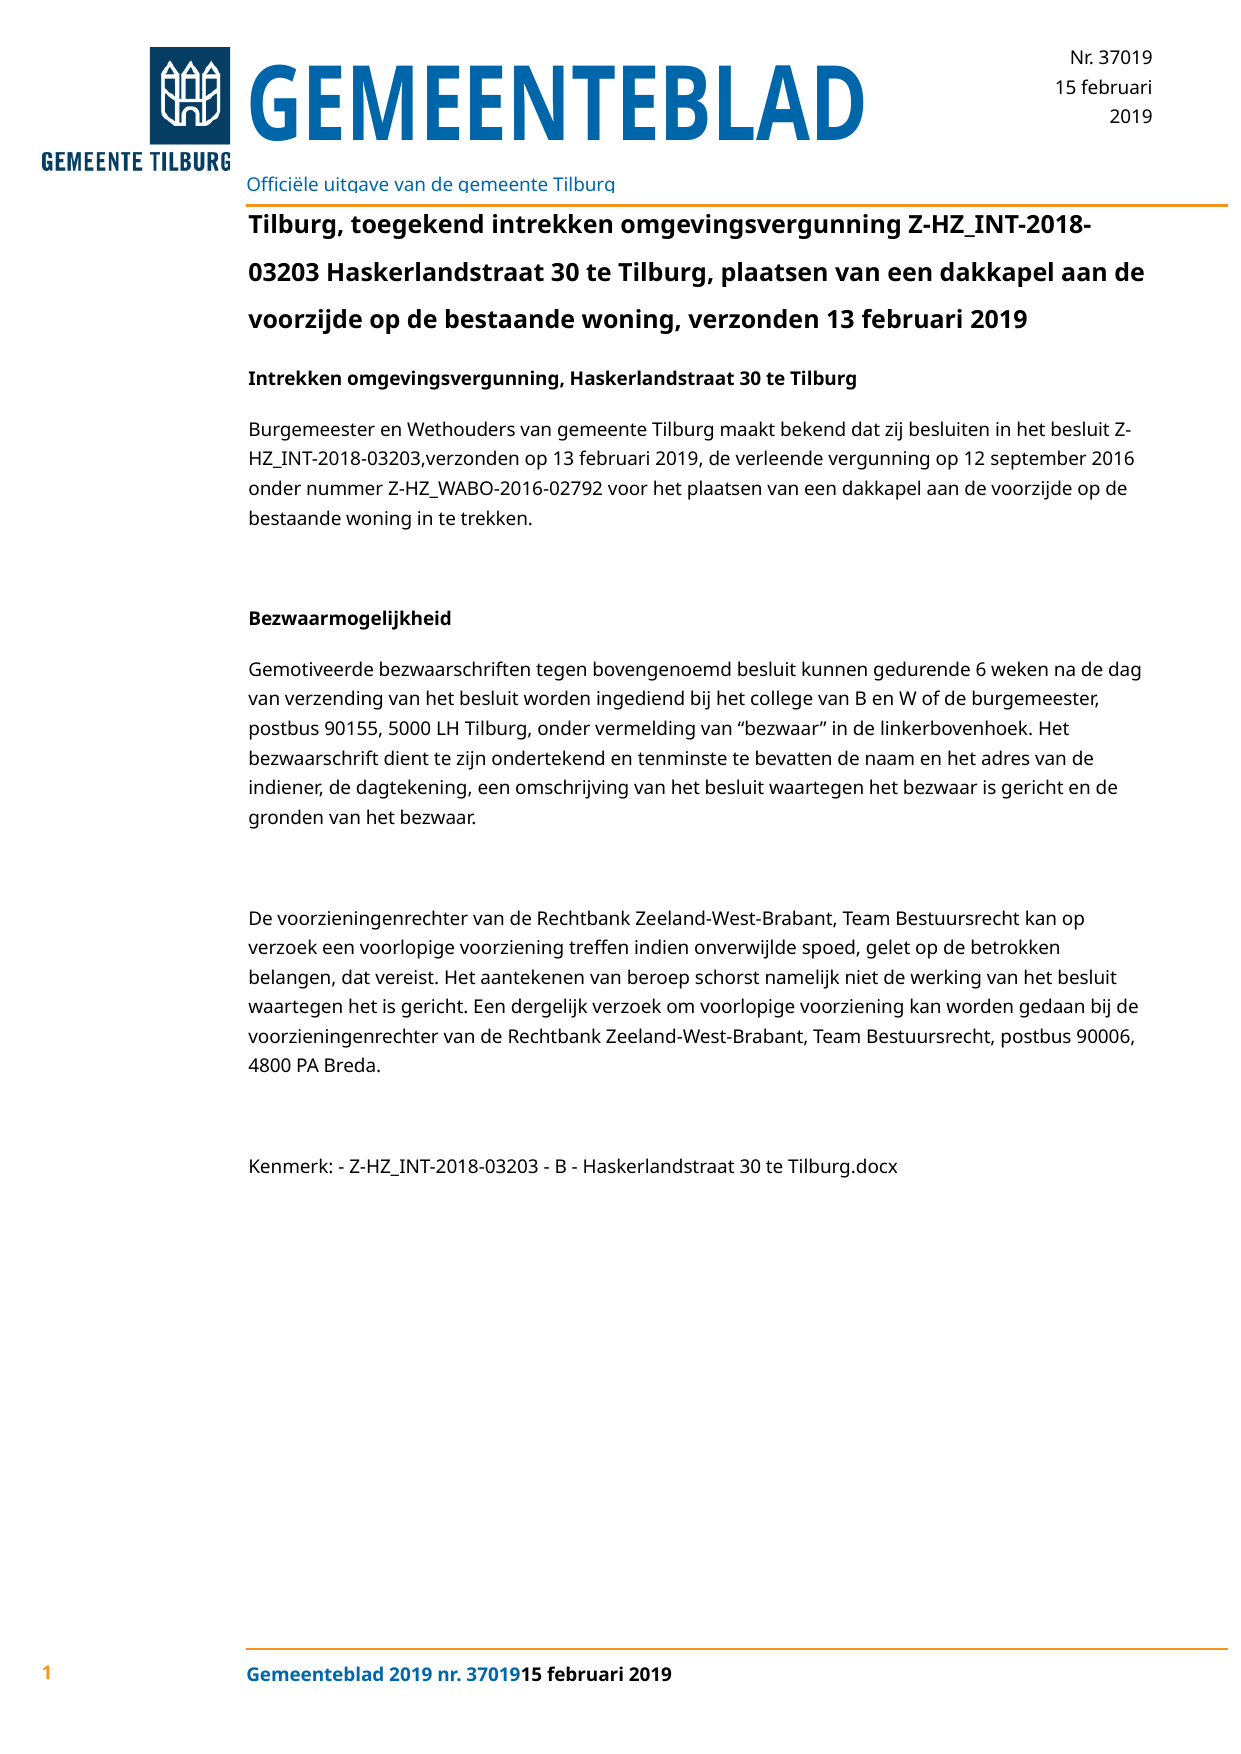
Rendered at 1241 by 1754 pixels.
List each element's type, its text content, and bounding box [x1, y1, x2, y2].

text Kenmerk: - Z-HZ_INT-2018-03203 - B - Haskerlandstraat 30 te Tilburg.docx [248, 1153, 1152, 1179]
text Tilburg, toegekend intrekken omgevingsvergunning Z-HZ_INT-2018-03203 Haskerlandstraat 30 te Tilburg, plaatsen van een dakkapel aan de voorzijde op de bestaande woning, verzonden 13 februari 2019 [248, 207, 1152, 336]
text Gemotiveerde bezwaarschriften tegen bovengenoemd besluit kunnen gedurende 6 weken na de dag van verzending van het besluit worden ingediend bij het college van B en W of de burgemeester, postbus 90155, 5000 LH Tilburg, onder vermelding van “bezwaar” in de linkerbovenhoek. Het bezwaarschrift dient te zijn ondertekend en tenminste te bevatten de naam en het adres van de indiener, de dagtekening, een omschrijving van het besluit waartegen het bezwaar is gericht en de gronden van het bezwaar. [248, 656, 1152, 829]
picture [41, 47, 231, 172]
text Burgemeester en Wethouders van gemeente Tilburg maakt bekend dat zij besluiten in het besluit Z-HZ_INT-2018-03203,verzonden op 13 februari 2019, de verleende vergunning op 12 september 2016 onder nummer Z-HZ_WABO-2016-02792 voor het plaatsen van een dakkapel aan de voorzijde op de bestaande woning in te trekken. [248, 416, 1152, 530]
text Intrekken omgevingsvergunning, Haskerlandstraat 30 te Tilburg [248, 366, 1152, 391]
text De voorzieningenrechter van de Rechtbank Zeeland-West-Brabant, Team Bestuursrecht kan op verzoek een voorlopige voorziening treffen indien onverwijlde spoed, gelet op de betrokken belangen, dat vereist. Het aantekenen van beroep schorst namelijk niet de werking van het besluit waartegen het is gericht. Een dergelijk verzoek om voorlopige voorziening kan worden gedaan bij de voorzieningenrechter van de Rechtbank Zeeland-West-Brabant, Team Bestuursrecht, postbus 90006, 4800 PA Breda. [248, 905, 1152, 1078]
text Bezwaarmogelijkheid [248, 606, 1152, 631]
